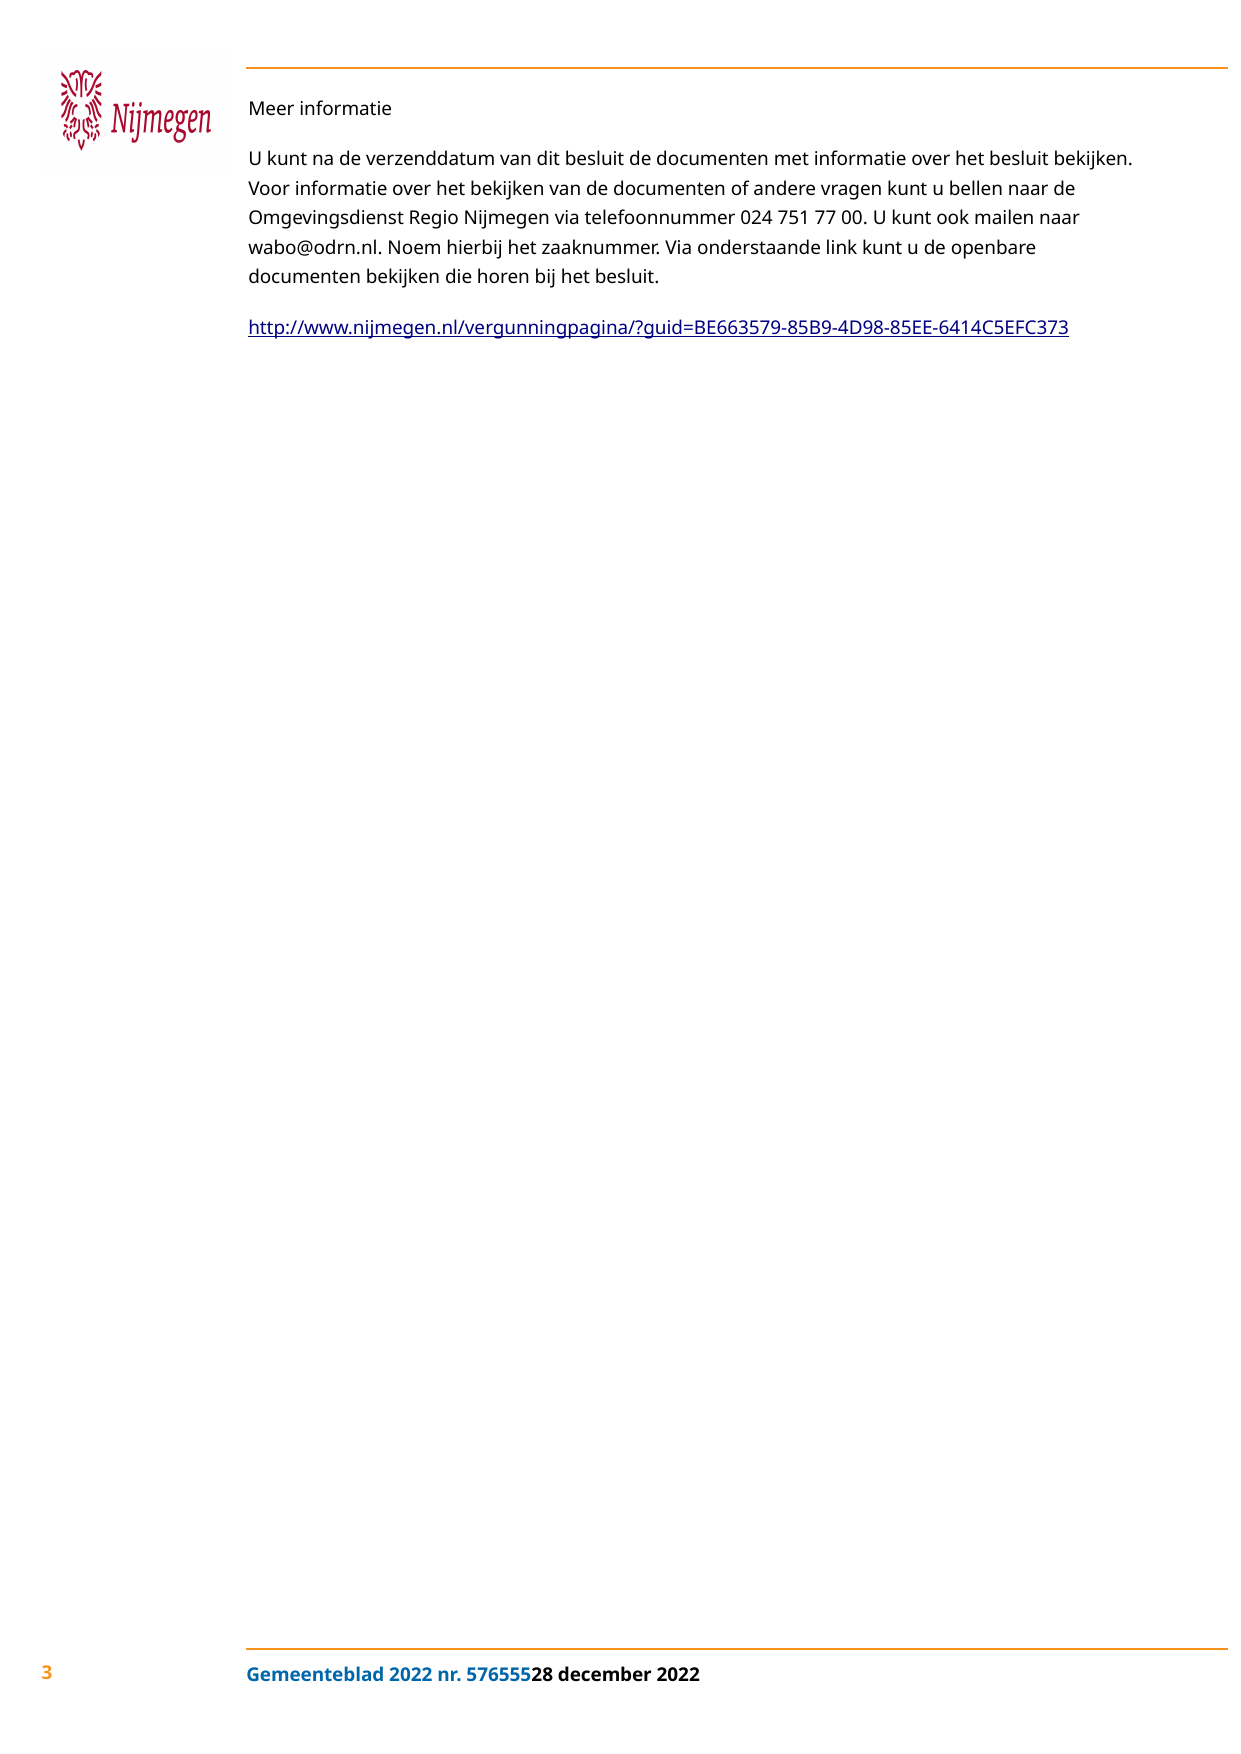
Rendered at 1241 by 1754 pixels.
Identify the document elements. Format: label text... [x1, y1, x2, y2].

picture [41, 47, 231, 172]
text Meer informatie [248, 95, 1152, 121]
text U kunt na de verzenddatum van dit besluit de documenten met informatie over het besluit bekijken. Voor informatie over het bekijken van de documenten of andere vragen kunt u bellen naar de Omgevingsdienst Regio Nijmegen via telefoonnummer 024 751 77 00. U kunt ook mailen naar wabo@odrn.nl. Noem hierbij het zaaknummer. Via onderstaande link kunt u de openbare documenten bekijken die horen bij het besluit. [248, 145, 1152, 289]
text http://www.nijmegen.nl/vergunningpagina/?guid=BE663579-85B9-4D98-85EE-6414C5EFC373 [248, 314, 1152, 340]
